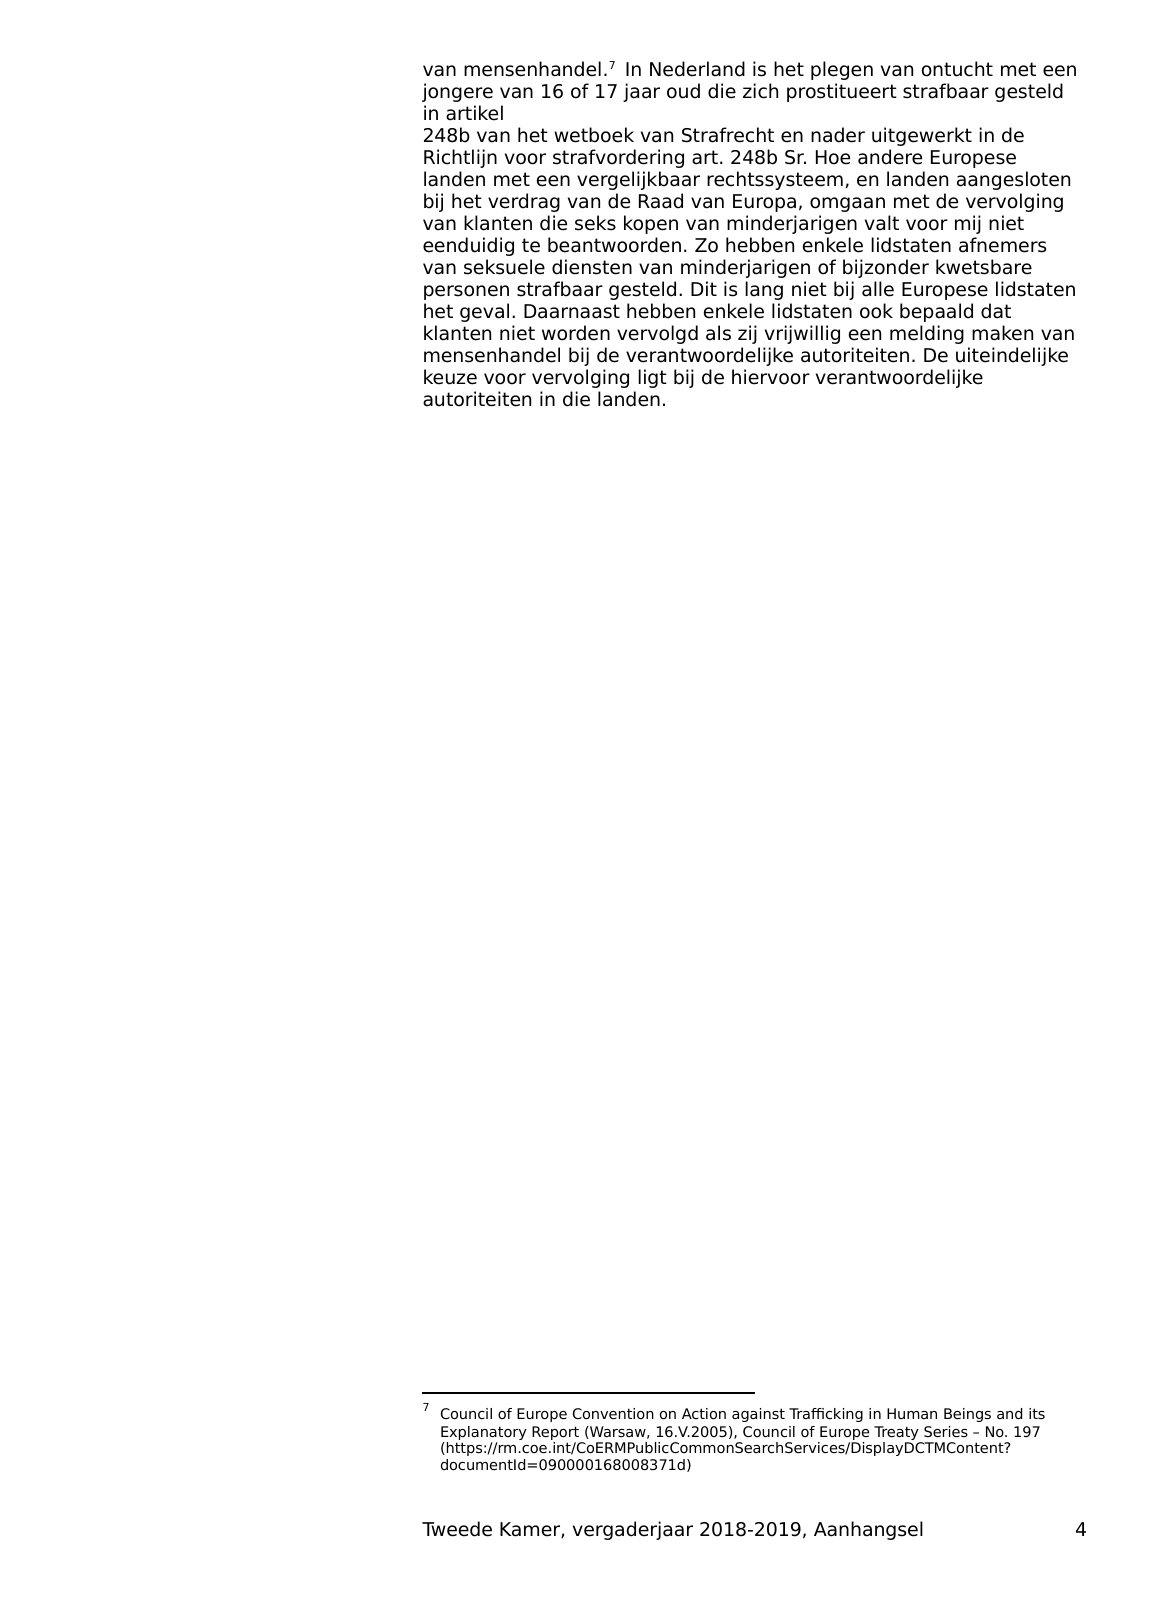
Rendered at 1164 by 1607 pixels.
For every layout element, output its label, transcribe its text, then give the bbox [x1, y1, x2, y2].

text van mensenhandel. In Nederland is het plegen van ontucht met een jongere van 16 of 17 jaar oud die zich prostitueert strafbaar gesteld in artikel [422, 59, 1087, 125]
text Council of Europe Convention on Action against Trafficking in Human Beings and its Explanatory Report (Warsaw, 16.V.2005), Council of Europe Treaty Series – No. 197 (https://rm.coe.int/CoERMPublicCommonSearchServices/DisplayDCTMContent?documentId=090000168008371d) [422, 1402, 1087, 1474]
text 248b van het wetboek van Strafrecht en nader uitgewerkt in de Richtlijn voor strafvordering art. 248b Sr. Hoe andere Europese landen met een vergelijkbaar rechtssysteem, en landen aangesloten bij het verdrag van de Raad van Europa, omgaan met de vervolging van klanten die seks kopen van minderjarigen valt voor mij niet eenduidig te beantwoorden. Zo hebben enkele lidstaten afnemers van seksuele diensten van minderjarigen of bijzonder kwetsbare personen strafbaar gesteld. Dit is lang niet bij alle Europese lidstaten het geval. Daarnaast hebben enkele lidstaten ook bepaald dat klanten niet worden vervolgd als zij vrijwillig een melding maken van mensenhandel bij de verantwoordelijke autoriteiten. De uiteindelijke keuze voor vervolging ligt bij de hiervoor verantwoordelijke autoriteiten in die landen. [422, 125, 1087, 411]
